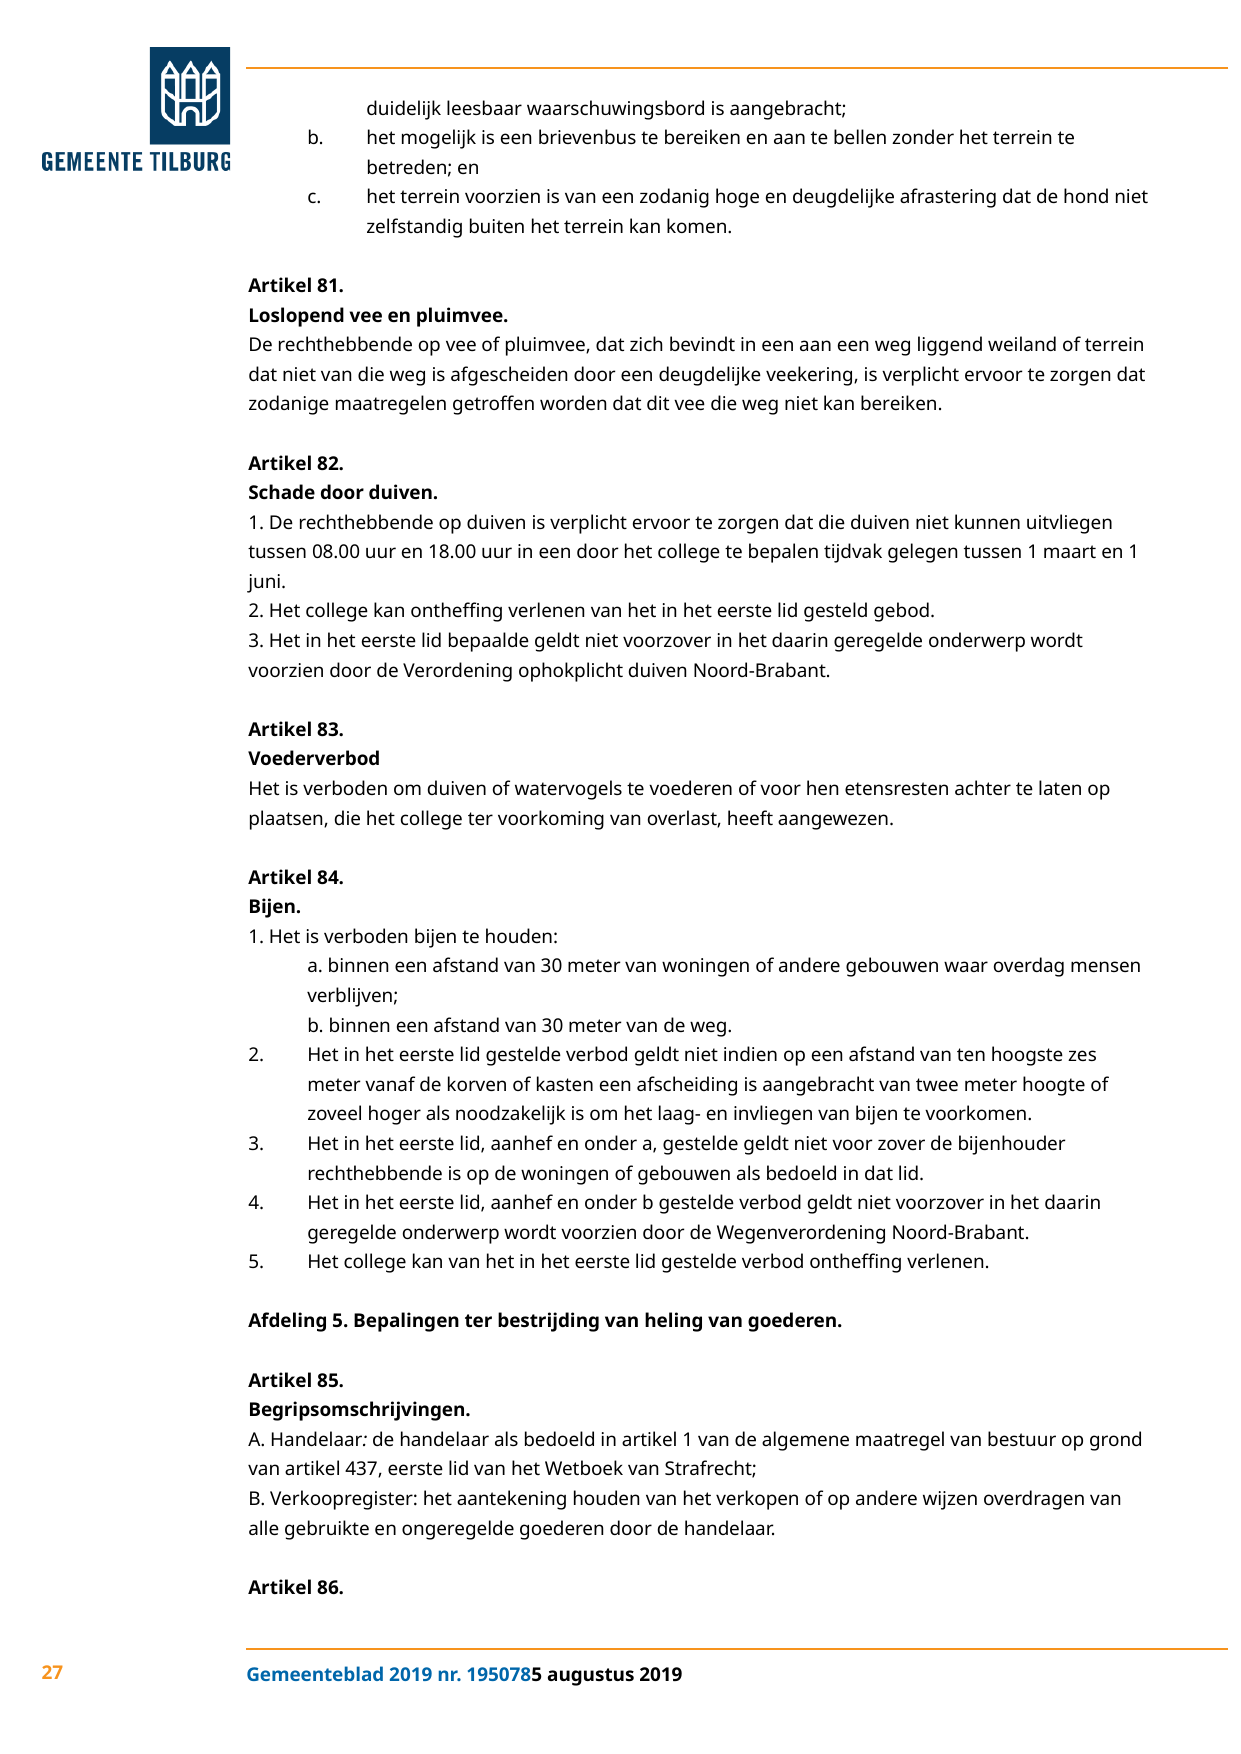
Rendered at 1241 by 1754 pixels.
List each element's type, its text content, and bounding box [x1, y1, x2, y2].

text Artikel 82. [248, 450, 1152, 476]
text 1. De rechthebbende op duiven is verplicht ervoor te zorgen dat die duiven niet kunnen uitvliegen tussen 08.00 uur en 18.00 uur in een door het college te bepalen tijdvak gelegen tussen 1 maart en 1 juni. [248, 509, 1152, 594]
text Artikel 83. [248, 716, 1152, 742]
text 3. Het in het eerste lid bepaalde geldt niet voorzover in het daarin geregelde onderwerp wordt voorzien door de Verordening ophokplicht duiven Noord-Brabant. [248, 627, 1152, 683]
text Artikel 84. [248, 864, 1152, 890]
list b. binnen een afstand van 30 meter van de weg. [248, 1012, 1152, 1038]
picture [41, 47, 231, 172]
text B. Verkoopregister: het aantekening houden van het verkopen of op andere wijzen overdragen van alle gebruikte en ongeregelde goederen door de handelaar. [248, 1485, 1152, 1541]
list Het in het eerste lid gestelde verbod geldt niet indien op een afstand van ten hoogste zes meter vanaf de korven of kasten een afscheiding is aangebracht van twee meter hoogte of zoveel hoger als noodzakelijk is om het laag- en invliegen van bijen te voorkomen. [248, 1041, 1152, 1126]
text Schade door duiven. [248, 479, 1152, 505]
text Begripsomschrijvingen. [248, 1396, 1152, 1422]
text 1. Het is verboden bijen te houden: [248, 923, 1152, 949]
text Loslopend vee en pluimvee. [248, 302, 1152, 328]
text Afdeling 5. Bepalingen ter bestrijding van heling van goederen. [248, 1308, 1152, 1333]
list duidelijk leesbaar waarschuwingsbord is aangebracht; [307, 95, 1152, 121]
list Het in het eerste lid, aanhef en onder b gestelde verbod geldt niet voorzover in het daarin geregelde onderwerp wordt voorzien door de Wegenverordening Noord-Brabant. [248, 1189, 1152, 1245]
text A. Handelaar: de handelaar als bedoeld in artikel 1 van de algemene maatregel van bestuur op grond van artikel 437, eerste lid van het Wetboek van Strafrecht; [248, 1426, 1152, 1481]
list het mogelijk is een brievenbus te bereiken en aan te bellen zonder het terrein te betreden; en [307, 124, 1152, 180]
text Bijen. [248, 893, 1152, 919]
text De rechthebbende op vee of pluimvee, dat zich bevindt in een aan een weg liggend weiland of terrein dat niet van die weg is afgescheiden door een deugdelijke veekering, is verplicht ervoor te zorgen dat zodanige maatregelen getroffen worden dat dit vee die weg niet kan bereiken. [248, 331, 1152, 416]
text 2. Het college kan ontheffing verlenen van het in het eerste lid gesteld gebod. [248, 598, 1152, 623]
list het terrein voorzien is van een zodanig hoge en deugdelijke afrastering dat de hond niet zelfstandig buiten het terrein kan komen. [307, 183, 1152, 239]
list Het college kan van het in het eerste lid gestelde verbod ontheffing verlenen. [248, 1248, 1152, 1274]
text Artikel 86. [248, 1574, 1152, 1600]
text Artikel 81. [248, 272, 1152, 298]
list a. binnen een afstand van 30 meter van woningen of andere gebouwen waar overdag mensen verblijven; [248, 953, 1152, 1008]
text Voederverbod [248, 746, 1152, 771]
text Het is verboden om duiven of watervogels te voederen of voor hen etensresten achter te laten op plaatsen, die het college ter voorkoming van overlast, heeft aangewezen. [248, 775, 1152, 831]
list Het in het eerste lid, aanhef en onder a, gestelde geldt niet voor zover de bijenhouder rechthebbende is op de woningen of gebouwen als bedoeld in dat lid. [248, 1130, 1152, 1186]
text Artikel 85. [248, 1367, 1152, 1393]
